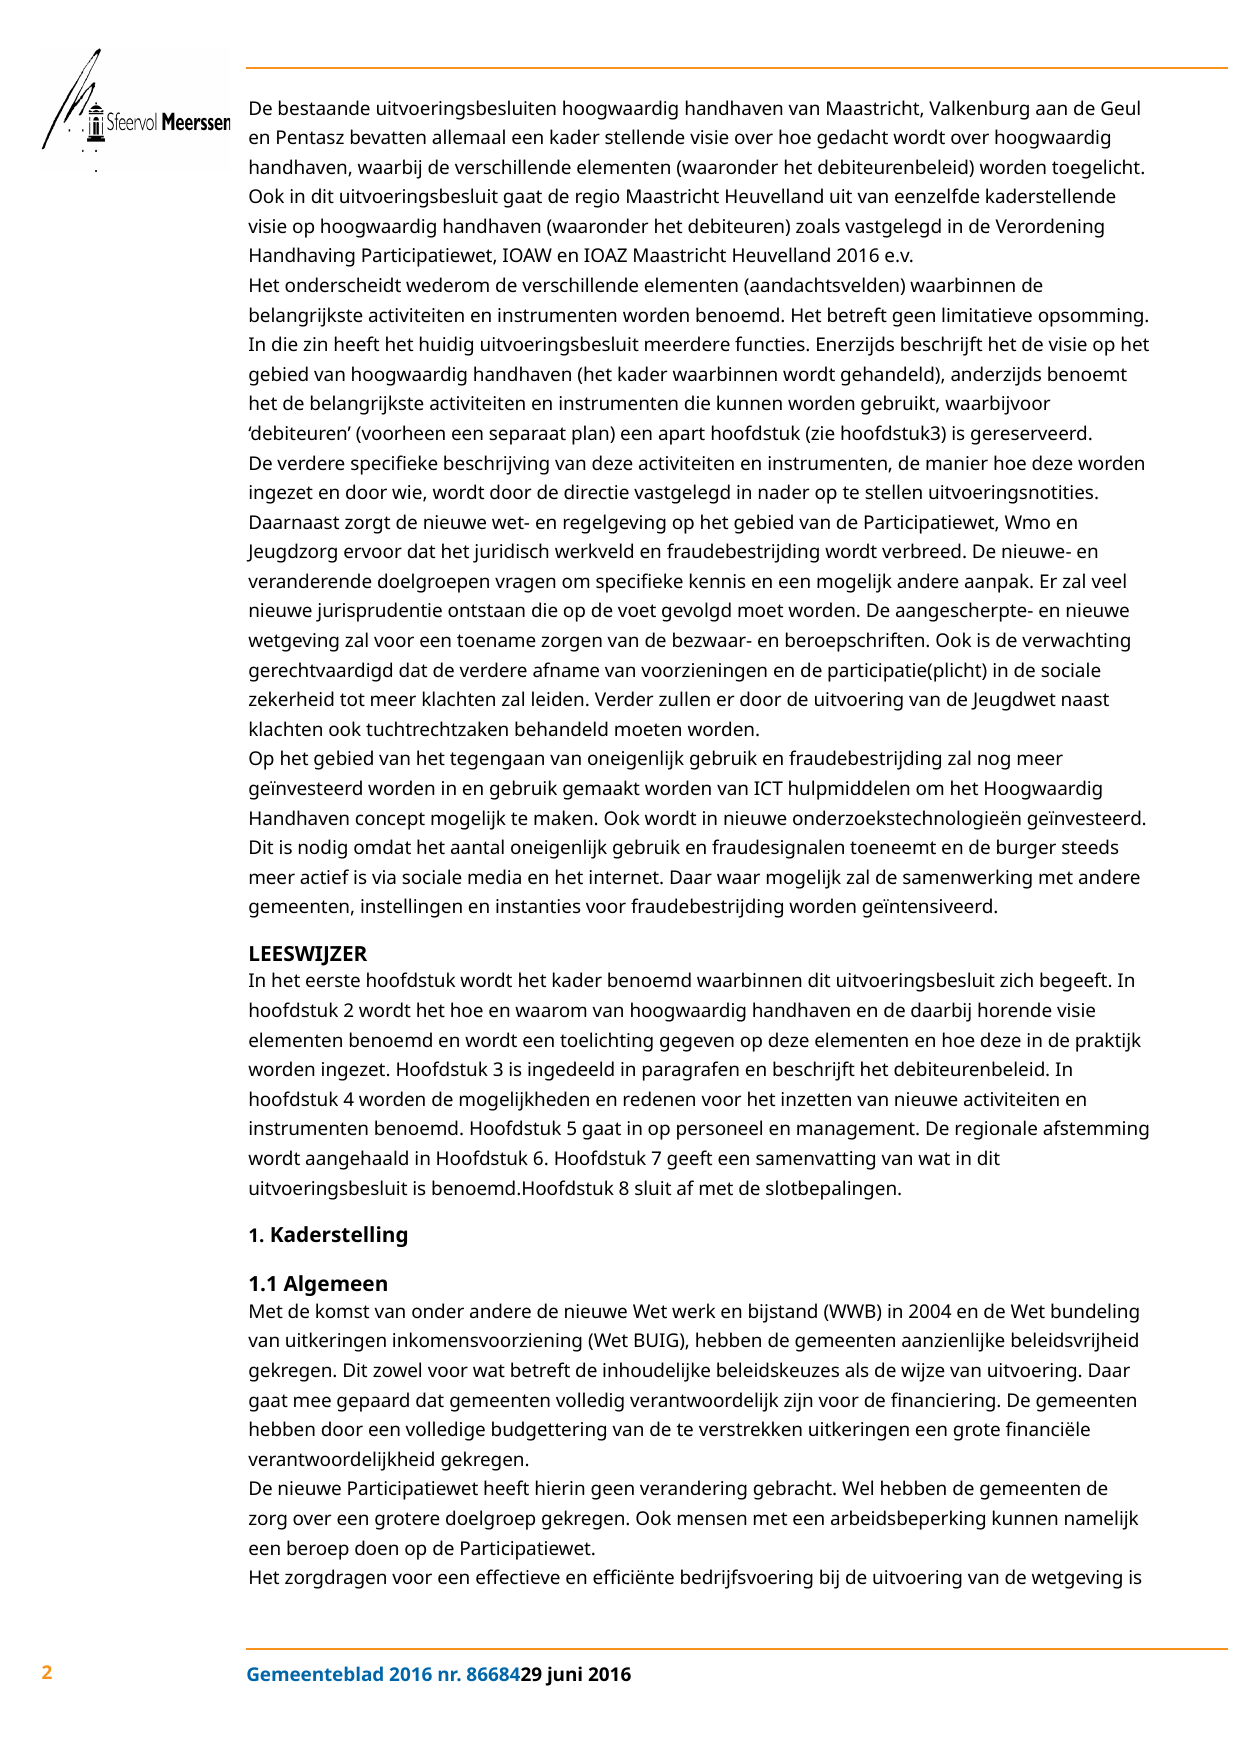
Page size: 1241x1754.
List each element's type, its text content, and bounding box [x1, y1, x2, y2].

text LEESWIJZER [248, 939, 1152, 968]
text Met de komst van onder andere de nieuwe Wet werk en bijstand (WWB) in 2004 en de Wet bundeling van uitkeringen inkomensvoorziening (Wet BUIG), hebben de gemeenten aanzienlijke beleidsvrijheid gekregen. Dit zowel voor wat betreft de inhoudelijke beleidskeuzes als de wijze van uitvoering. Daar gaat mee gepaard dat gemeenten volledig verantwoordelijk zijn voor de financiering. De gemeenten hebben door een volledige budgettering van de te verstrekken uitkeringen een grote financiële verantwoordelijkheid gekregen. [248, 1298, 1152, 1472]
text Het onderscheidt wederom de verschillende elementen (aandachtsvelden) waarbinnen de belangrijkste activiteiten en instrumenten worden benoemd. Het betreft geen limitatieve opsomming. In die zin heeft het huidig uitvoeringsbesluit meerdere functies. Enerzijds beschrijft het de visie op het gebied van hoogwaardig handhaven (het kader waarbinnen wordt gehandeld), anderzijds benoemt het de belangrijkste activiteiten en instrumenten die kunnen worden gebruikt, waarbijvoor ‘debiteuren’ (voorheen een separaat plan) een apart hoofdstuk (zie hoofdstuk3) is gereserveerd. [248, 272, 1152, 446]
text In het eerste hoofdstuk wordt het kader benoemd waarbinnen dit uitvoeringsbesluit zich begeeft. In hoofdstuk 2 wordt het hoe en waarom van hoogwaardig handhaven en de daarbij horende visie elementen benoemd en wordt een toelichting gegeven op deze elementen en hoe deze in de praktijk worden ingezet. Hoofdstuk 3 is ingedeeld in paragrafen en beschrijft het debiteurenbeleid. In hoofdstuk 4 worden de mogelijkheden en redenen voor het inzetten van nieuwe activiteiten en instrumenten benoemd. Hoofdstuk 5 gaat in op personeel en management. De regionale afstemming wordt aangehaald in Hoofdstuk 6. Hoofdstuk 7 geeft een samenvatting van wat in dit uitvoeringsbesluit is benoemd.Hoofdstuk 8 sluit af met de slotbepalingen. [248, 968, 1152, 1200]
text De nieuwe Participatiewet heeft hierin geen verandering gebracht. Wel hebben de gemeenten de zorg over een grotere doelgroep gekregen. Ook mensen met een arbeidsbeperking kunnen namelijk een beroep doen op de Participatiewet. [248, 1476, 1152, 1560]
picture [41, 47, 231, 172]
text Op het gebied van het tegengaan van oneigenlijk gebruik en fraudebestrijding zal nog meer geïnvesteerd worden in en gebruik gemaakt worden van ICT hulpmiddelen om het Hoogwaardig Handhaven concept mogelijk te maken. Ook wordt in nieuwe onderzoekstechnologieën geïnvesteerd. Dit is nodig omdat het aantal oneigenlijk gebruik en fraudesignalen toeneemt en de burger steeds meer actief is via sociale media en het internet. Daar waar mogelijk zal de samenwerking met andere gemeenten, instellingen en instanties voor fraudebestrijding worden geïntensiveerd. [248, 746, 1152, 919]
text 1.1 Algemeen [248, 1269, 1152, 1298]
text Daarnaast zorgt de nieuwe wet- en regelgeving op het gebied van de Participatiewet, Wmo en Jeugdzorg ervoor dat het juridisch werkveld en fraudebestrijding wordt verbreed. De nieuwe- en veranderende doelgroepen vragen om specifieke kennis en een mogelijk andere aanpak. Er zal veel nieuwe jurisprudentie ontstaan die op de voet gevolgd moet worden. De aangescherpte- en nieuwe wetgeving zal voor een toename zorgen van de bezwaar- en beroepschriften. Ook is de verwachting gerechtvaardigd dat de verdere afname van voorzieningen en de participatie(plicht) in de sociale zekerheid tot meer klachten zal leiden. Verder zullen er door de uitvoering van de Jeugdwet naast klachten ook tuchtrechtzaken behandeld moeten worden. [248, 509, 1152, 742]
text Het zorgdragen voor een effectieve en efficiënte bedrijfsvoering bij de uitvoering van de wetgeving is [248, 1564, 1152, 1590]
text Ook in dit uitvoeringsbesluit gaat de regio Maastricht Heuvelland uit van eenzelfde kaderstellende visie op hoogwaardig handhaven (waaronder het debiteuren) zoals vastgelegd in de Verordening Handhaving Participatiewet, IOAW en IOAZ Maastricht Heuvelland 2016 e.v. [248, 183, 1152, 268]
text 1. Kaderstelling [248, 1220, 1152, 1249]
text De bestaande uitvoeringsbesluiten hoogwaardig handhaven van Maastricht, Valkenburg aan de Geul en Pentasz bevatten allemaal een kader stellende visie over hoe gedacht wordt over hoogwaardig handhaven, waarbij de verschillende elementen (waaronder het debiteurenbeleid) worden toegelicht. [248, 95, 1152, 180]
text De verdere specifieke beschrijving van deze activiteiten en instrumenten, de manier hoe deze worden ingezet en door wie, wordt door de directie vastgelegd in nader op te stellen uitvoeringsnotities. [248, 450, 1152, 505]
